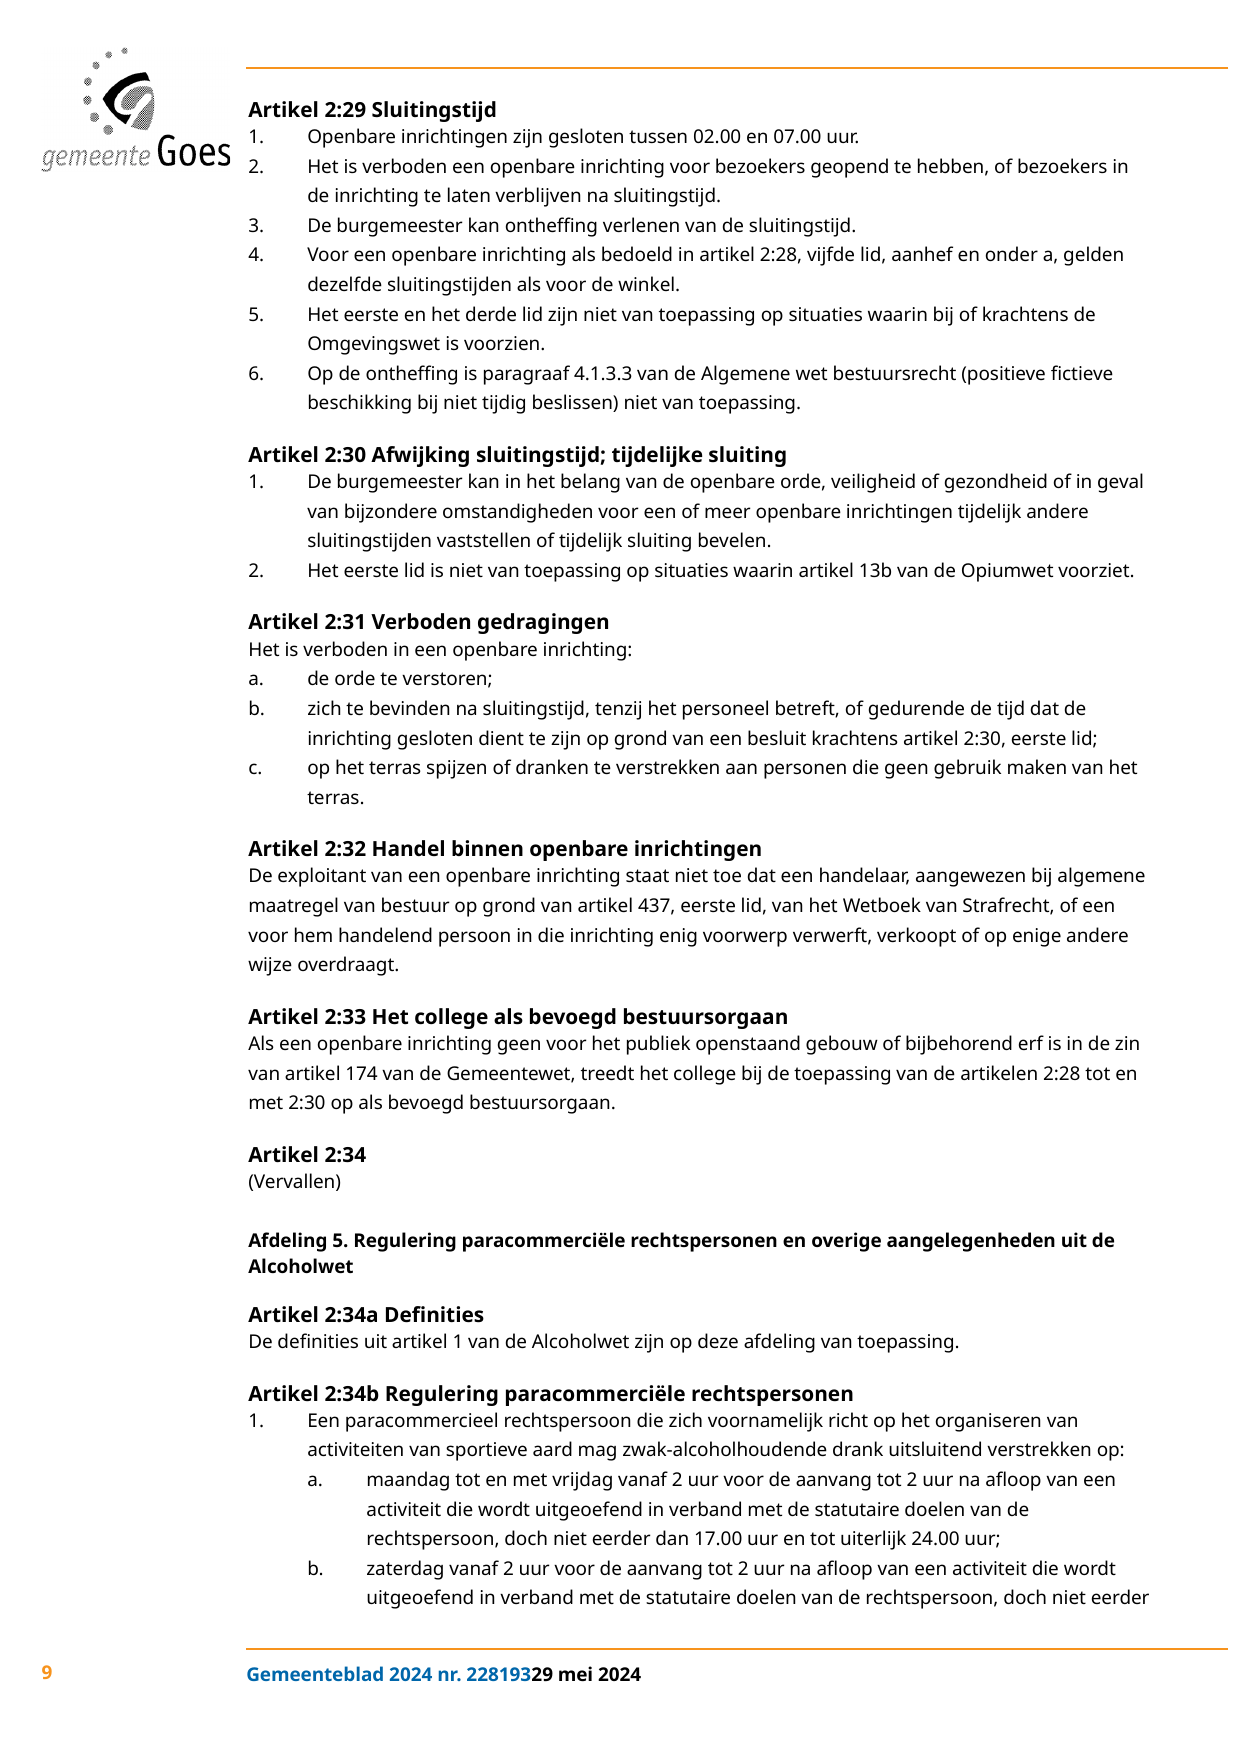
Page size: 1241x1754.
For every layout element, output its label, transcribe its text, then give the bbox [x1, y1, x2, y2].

text De definities uit artikel 1 van de Alcoholwet zijn op deze afdeling van toepassing. [248, 1328, 1152, 1354]
list Voor een openbare inrichting als bedoeld in artikel 2:28, vijfde lid, aanhef en onder a, gelden dezelfde sluitingstijden als voor de winkel. [248, 242, 1152, 297]
text Artikel 2:29 Sluitingstijd [248, 95, 1152, 123]
list de orde te verstoren; [248, 666, 1152, 691]
text Artikel 2:32 Handel binnen openbare inrichtingen [248, 834, 1152, 863]
text Het is verboden in een openbare inrichting: [248, 636, 1152, 662]
list Een paracommercieel rechtspersoon die zich voornamelijk richt op het organiseren van activiteiten van sportieve aard mag zwak-alcoholhoudende drank uitsluitend verstrekken op: [248, 1407, 1152, 1462]
list maandag tot en met vrijdag vanaf 2 uur voor de aanvang tot 2 uur na afloop van een activiteit die wordt uitgeoefend in verband met de statutaire doelen van de rechtspersoon, doch niet eerder dan 17.00 uur en tot uiterlijk 24.00 uur; [307, 1466, 1152, 1551]
text Als een openbare inrichting geen voor het publiek openstaand gebouw of bijbehorend erf is in de zin van artikel 174 van de Gemeentewet, treedt het college bij de toepassing van de artikelen 2:28 tot en met 2:30 op als bevoegd bestuursorgaan. [248, 1030, 1152, 1115]
text Afdeling 5. Regulering paracommerciële rechtspersonen en overige aangelegenheden uit de Alcoholwet [248, 1227, 1152, 1279]
text Artikel 2:33 Het college als bevoegd bestuursorgaan [248, 1002, 1152, 1030]
list De burgemeester kan in het belang van de openbare orde, veiligheid of gezondheid of in geval van bijzondere omstandigheden voor een of meer openbare inrichtingen tijdelijk andere sluitingstijden vaststellen of tijdelijk sluiting bevelen. [248, 468, 1152, 553]
list De burgemeester kan ontheffing verlenen van de sluitingstijd. [248, 212, 1152, 238]
picture [41, 47, 231, 172]
list Op de ontheffing is paragraaf 4.1.3.3 van de Algemene wet bestuursrecht (positieve fictieve beschikking bij niet tijdig beslissen) niet van toepassing. [248, 360, 1152, 415]
text Artikel 2:34b Regulering paracommerciële rechtspersonen [248, 1379, 1152, 1407]
text Artikel 2:34 [248, 1140, 1152, 1168]
list Het eerste en het derde lid zijn niet van toepassing op situaties waarin bij of krachtens de Omgevingswet is voorzien. [248, 301, 1152, 356]
list Het eerste lid is niet van toepassing op situaties waarin artikel 13b van de Opiumwet voorziet. [248, 557, 1152, 583]
text Artikel 2:31 Verboden gedragingen [248, 607, 1152, 636]
list Openbare inrichtingen zijn gesloten tussen 02.00 en 07.00 uur. [248, 123, 1152, 149]
text (Vervallen) [248, 1168, 1152, 1194]
list zaterdag vanaf 2 uur voor de aanvang tot 2 uur na afloop van een activiteit die wordt uitgeoefend in verband met de statutaire doelen van de rechtspersoon, doch niet eerder [307, 1555, 1152, 1610]
text Artikel 2:34a Definities [248, 1300, 1152, 1328]
list Het is verboden een openbare inrichting voor bezoekers geopend te hebben, of bezoekers in de inrichting te laten verblijven na sluitingstijd. [248, 153, 1152, 208]
list op het terras spijzen of dranken te verstrekken aan personen die geen gebruik maken van het terras. [248, 754, 1152, 809]
list zich te bevinden na sluitingstijd, tenzij het personeel betreft, of gedurende de tijd dat de inrichting gesloten dient te zijn op grond van een besluit krachtens artikel 2:30, eerste lid; [248, 695, 1152, 750]
text Artikel 2:30 Afwijking sluitingstijd; tijdelijke sluiting [248, 440, 1152, 468]
text De exploitant van een openbare inrichting staat niet toe dat een handelaar, aangewezen bij algemene maatregel van bestuur op grond van artikel 437, eerste lid, van het Wetboek van Strafrecht, of een voor hem handelend persoon in die inrichting enig voorwerp verwerft, verkoopt of op enige andere wijze overdraagt. [248, 863, 1152, 977]
